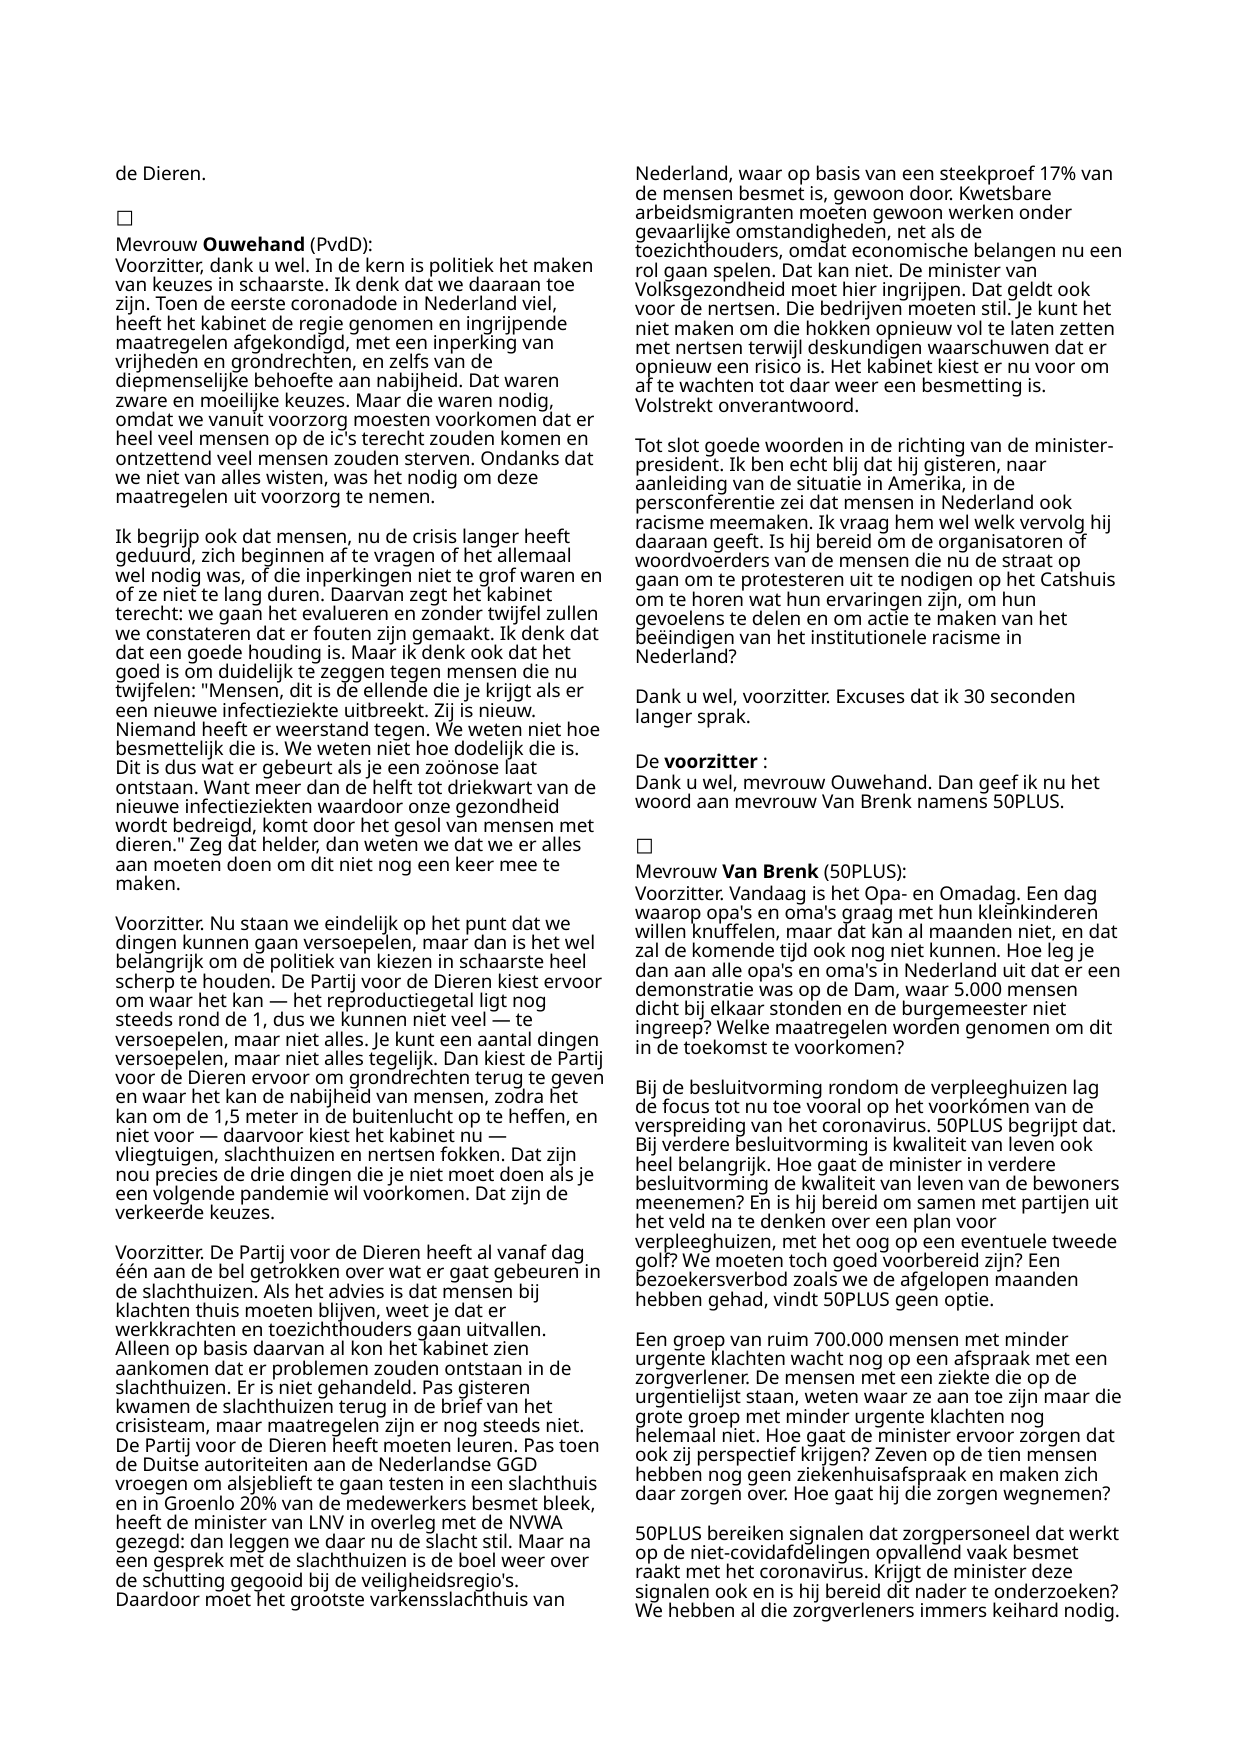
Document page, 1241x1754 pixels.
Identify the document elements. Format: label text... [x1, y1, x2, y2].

text Ik begrijp ook dat mensen, nu de crisis langer heeft geduurd, zich beginnen af te vragen of het allemaal wel nodig was, of die inperkingen niet te grof waren en of ze niet te lang duren. Daarvan zegt het kabinet terecht: we gaan het evalueren en zonder twijfel zullen we constateren dat er fouten zijn gemaakt. Ik denk dat dat een goede houding is. Maar ik denk ook dat het goed is om duidelijk te zeggen tegen mensen die nu twijfelen: "Mensen, dit is de ellende die je krijgt als er een nieuwe infectieziekte uitbreekt. Zij is nieuw. Niemand heeft er weerstand tegen. We weten niet hoe besmettelijk die is. We weten niet hoe dodelijk die is. Dit is dus wat er gebeurt als je een zoönose laat ontstaan. Want meer dan de helft tot driekwart van de nieuwe infectieziekten waardoor onze gezondheid wordt bedreigd, komt door het gesol van mensen met dieren." Zeg dat helder, dan weten we dat we er alles aan moeten doen om dit niet nog een keer mee te maken. [115, 528, 605, 894]
text Dank u wel, voorzitter. Excuses dat ik 30 seconden langer sprak. [635, 688, 1125, 727]
text Een groep van ruim 700.000 mensen met minder urgente klachten wacht nog op een afspraak met een zorgverlener. De mensen met een ziekte die op de urgentielijst staan, weten waar ze aan toe zijn maar die grote groep met minder urgente klachten nog helemaal niet. Hoe gaat de minister ervoor zorgen dat ook zij perspectief krijgen? Zeven op de tien mensen hebben nog geen ziekenhuisafspraak en maken zich daar zorgen over. Hoe gaat hij die zorgen wegnemen? [635, 1331, 1125, 1504]
text Nederland, waar op basis van een steekproef 17% van de mensen besmet is, gewoon door. Kwetsbare arbeidsmigranten moeten gewoon werken onder gevaarlijke omstandigheden, net als de toezichthouders, omdat economische belangen nu een rol gaan spelen. Dat kan niet. De minister van Volksgezondheid moet hier ingrijpen. Dat geldt ook voor de nertsen. Die bedrijven moeten stil. Je kunt het niet maken om die hokken opnieuw vol te laten zetten met nertsen terwijl deskundigen waarschuwen dat er opnieuw een risico is. Het kabinet kiest er nu voor om af te wachten tot daar weer een besmetting is. Volstrekt onverantwoord. [635, 165, 1125, 416]
text Bij de besluitvorming rondom de verpleeghuizen lag de focus tot nu toe vooral op het voorkómen van de verspreiding van het coronavirus. 50PLUS begrijpt dat. Bij verdere besluitvorming is kwaliteit van leven ook heel belangrijk. Hoe gaat de minister in verdere besluitvorming de kwaliteit van leven van de bewoners meenemen? En is hij bereid om samen met partijen uit het veld na te denken over een plan voor verpleeghuizen, met het oog op een eventuele tweede golf? We moeten toch goed voorbereid zijn? Een bezoekersverbod zoals we de afgelopen maanden hebben gehad, vindt 50PLUS geen optie. [635, 1079, 1125, 1310]
text Mevrouw Ouwehand (PvdD): [115, 231, 605, 257]
text Voorzitter, dank u wel. In de kern is politiek het maken van keuzes in schaarste. Ik denk dat we daaraan toe zijn. Toen de eerste coronadode in Nederland viel, heeft het kabinet de regie genomen en ingrijpende maatregelen afgekondigd, met een inperking van vrijheden en grondrechten, en zelfs van de diepmenselijke behoefte aan nabijheid. Dat waren zware en moeilijke keuzes. Maar die waren nodig, omdat we vanuit voorzorg moesten voorkomen dat er heel veel mensen op de ic's terecht zouden komen en ontzettend veel mensen zouden sterven. Ondanks dat we niet van alles wisten, was het nodig om deze maatregelen uit voorzorg te nemen. [115, 257, 605, 507]
text Dank u wel, mevrouw Ouwehand. Dan geef ik nu het woord aan mevrouw Van Brenk namens 50PLUS. [635, 774, 1125, 812]
text Voorzitter. De Partij voor de Dieren heeft al vanaf dag één aan de bel getrokken over wat er gaat gebeuren in de slachthuizen. Als het advies is dat mensen bij klachten thuis moeten blijven, weet je dat er werkkrachten en toezichthouders gaan uitvallen. Alleen op basis daarvan al kon het kabinet zien aankomen dat er problemen zouden ontstaan in de slachthuizen. Er is niet gehandeld. Pas gisteren kwamen de slachthuizen terug in de brief van het crisisteam, maar maatregelen zijn er nog steeds niet. De Partij voor de Dieren heeft moeten leuren. Pas toen de Duitse autoriteiten aan de Nederlandse GGD vroegen om alsjeblieft te gaan testen in een slachthuis en in Groenlo 20% van de medewerkers besmet bleek, heeft de minister van LNV in overleg met de NVWA gezegd: dan leggen we daar nu de slacht stil. Maar na een gesprek met de slachthuizen is de boel weer over de schutting gegooid bij de veiligheidsregio's. Daardoor moet het grootste varkensslachthuis van [115, 1244, 605, 1610]
text ⬜ [115, 205, 605, 231]
text Mevrouw Van Brenk (50PLUS): [635, 859, 1125, 884]
text 50PLUS bereiken signalen dat zorgpersoneel dat werkt op de niet-covidafdelingen opvallend vaak besmet raakt met het coronavirus. Krijgt de minister deze signalen ook en is hij bereid dit nader te onderzoeken? We hebben al die zorgverleners immers keihard nodig. [635, 1525, 1125, 1621]
text Tot slot goede woorden in de richting van de minister-president. Ik ben echt blij dat hij gisteren, naar aanleiding van de situatie in Amerika, in de persconferentie zei dat mensen in Nederland ook racisme meemaken. Ik vraag hem wel welk vervolg hij daaraan geeft. Is hij bereid om de organisatoren of woordvoerders van de mensen die nu de straat op gaan om te protesteren uit te nodigen op het Catshuis om te horen wat hun ervaringen zijn, om hun gevoelens te delen en om actie te maken van het beëindigen van het institutionele racisme in Nederland? [635, 437, 1125, 668]
text de Dieren. [115, 165, 605, 184]
text ⬜ [635, 833, 1125, 859]
text De voorzitter : [635, 748, 1125, 774]
text Voorzitter. Nu staan we eindelijk op het punt dat we dingen kunnen gaan versoepelen, maar dan is het wel belangrijk om de politiek van kiezen in schaarste heel scherp te houden. De Partij voor de Dieren kiest ervoor om waar het kan — het reproductiegetal ligt nog steeds rond de 1, dus we kunnen niet veel — te versoepelen, maar niet alles. Je kunt een aantal dingen versoepelen, maar niet alles tegelijk. Dan kiest de Partij voor de Dieren ervoor om grondrechten terug te geven en waar het kan de nabijheid van mensen, zodra het kan om de 1,5 meter in de buitenlucht op te heffen, en niet voor — daarvoor kiest het kabinet nu — vliegtuigen, slachthuizen en nertsen fokken. Dat zijn nou precies de drie dingen die je niet moet doen als je een volgende pandemie wil voorkomen. Dat zijn de verkeerde keuzes. [115, 915, 605, 1223]
text Voorzitter. Vandaag is het Opa- en Omadag. Een dag waarop opa's en oma's graag met hun kleinkinderen willen knuffelen, maar dat kan al maanden niet, en dat zal de komende tijd ook nog niet kunnen. Hoe leg je dan aan alle opa's en oma's in Nederland uit dat er een demonstratie was op de Dam, waar 5.000 mensen dicht bij elkaar stonden en de burgemeester niet ingreep? Welke maatregelen worden genomen om dit in de toekomst te voorkomen? [635, 884, 1125, 1058]
